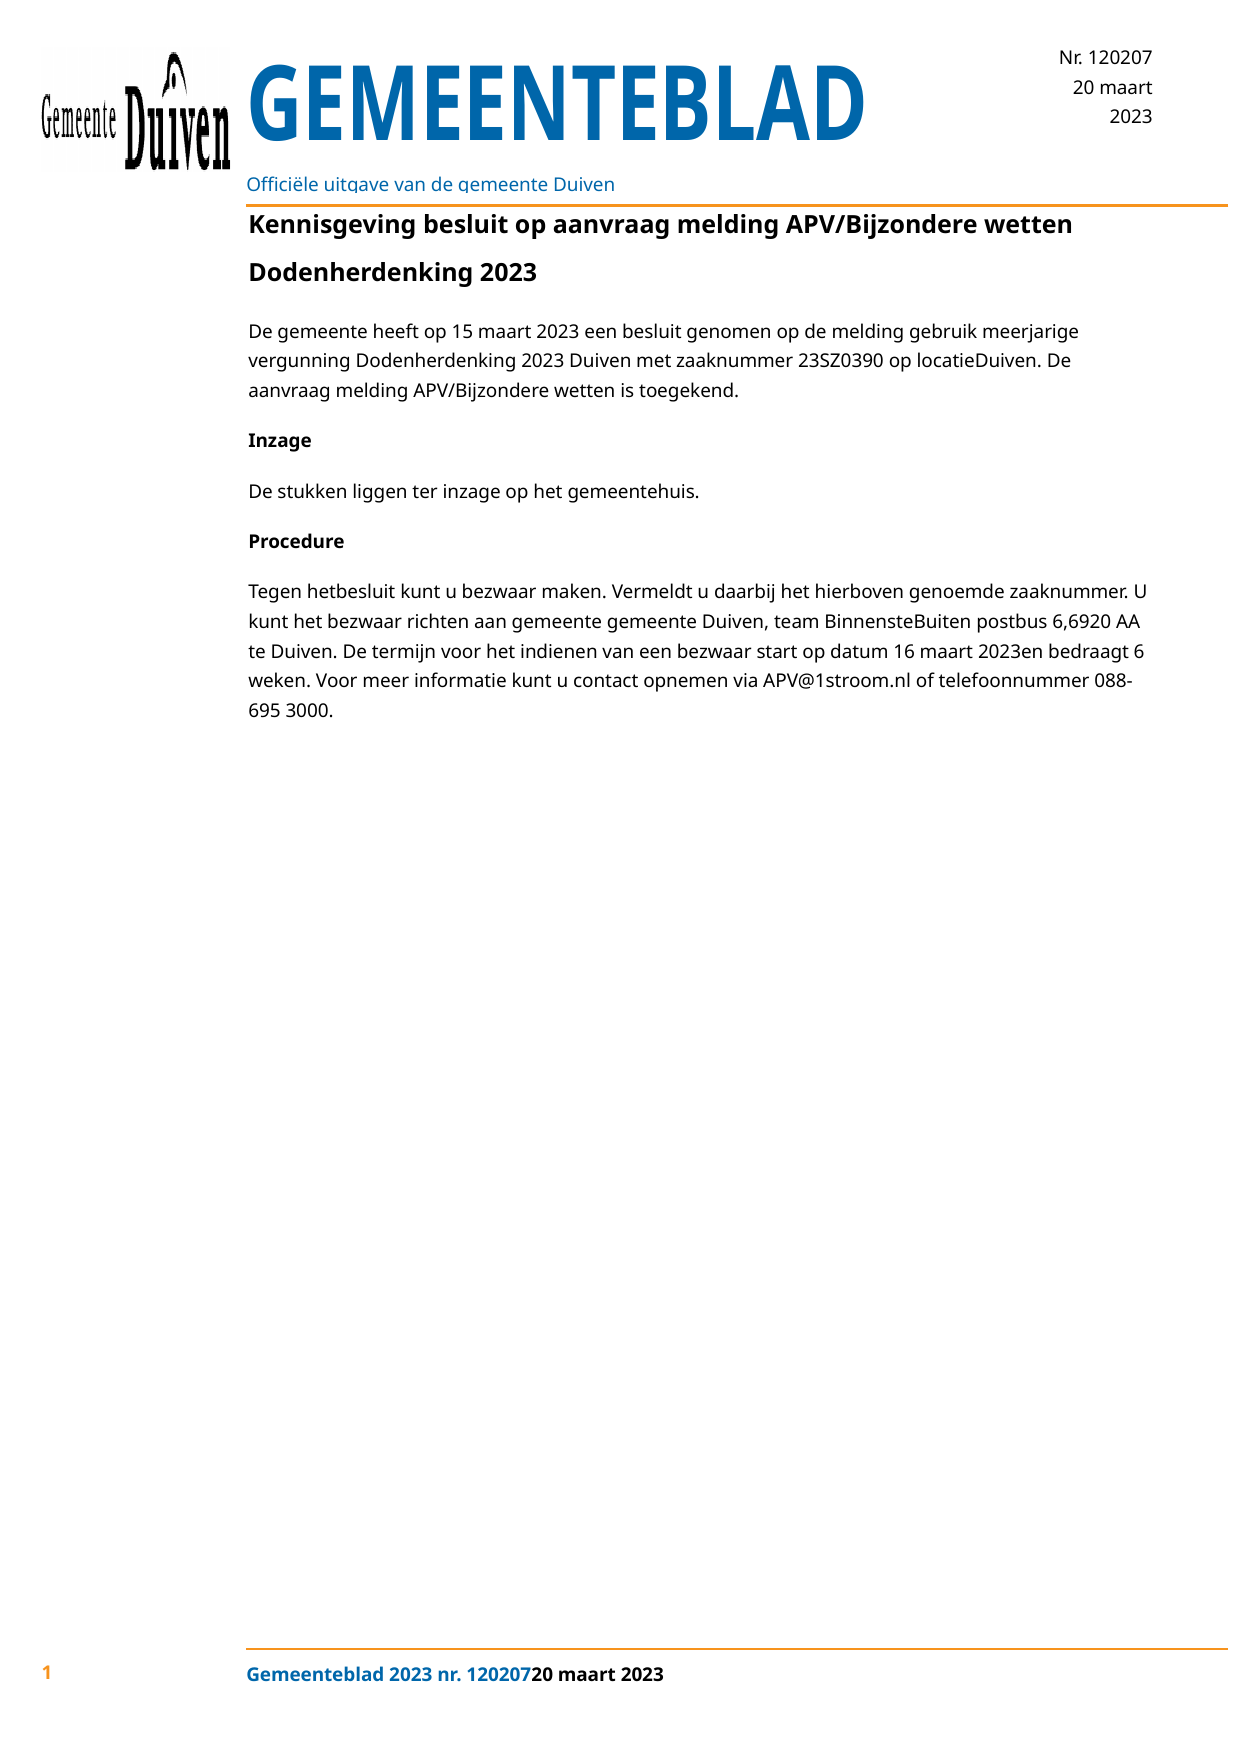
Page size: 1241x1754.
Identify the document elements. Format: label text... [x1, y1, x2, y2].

text Inzage [248, 427, 1152, 453]
picture [41, 47, 231, 172]
text Procedure [248, 528, 1152, 554]
text De stukken liggen ter inzage op het gemeentehuis. [248, 478, 1152, 504]
text De gemeente heeft op 15 maart 2023 een besluit genomen op de melding gebruik meerjarige vergunning Dodenherdenking 2023 Duiven met zaaknummer 23SZ0390 op locatieDuiven. De aanvraag melding APV/Bijzondere wetten is toegekend. [248, 318, 1152, 403]
text Kennisgeving besluit op aanvraag melding APV/Bijzondere wetten Dodenherdenking 2023 [248, 207, 1152, 288]
text Tegen hetbesluit kunt u bezwaar maken. Vermeldt u daarbij het hierboven genoemde zaaknummer. U kunt het bezwaar richten aan gemeente gemeente Duiven, team BinnensteBuiten postbus 6,6920 AA te Duiven. De termijn voor het indienen van een bezwaar start op datum 16 maart 2023en bedraagt 6 weken. Voor meer informatie kunt u contact opnemen via APV@1stroom.nl of telefoonnummer 088-695 3000. [248, 579, 1152, 723]
